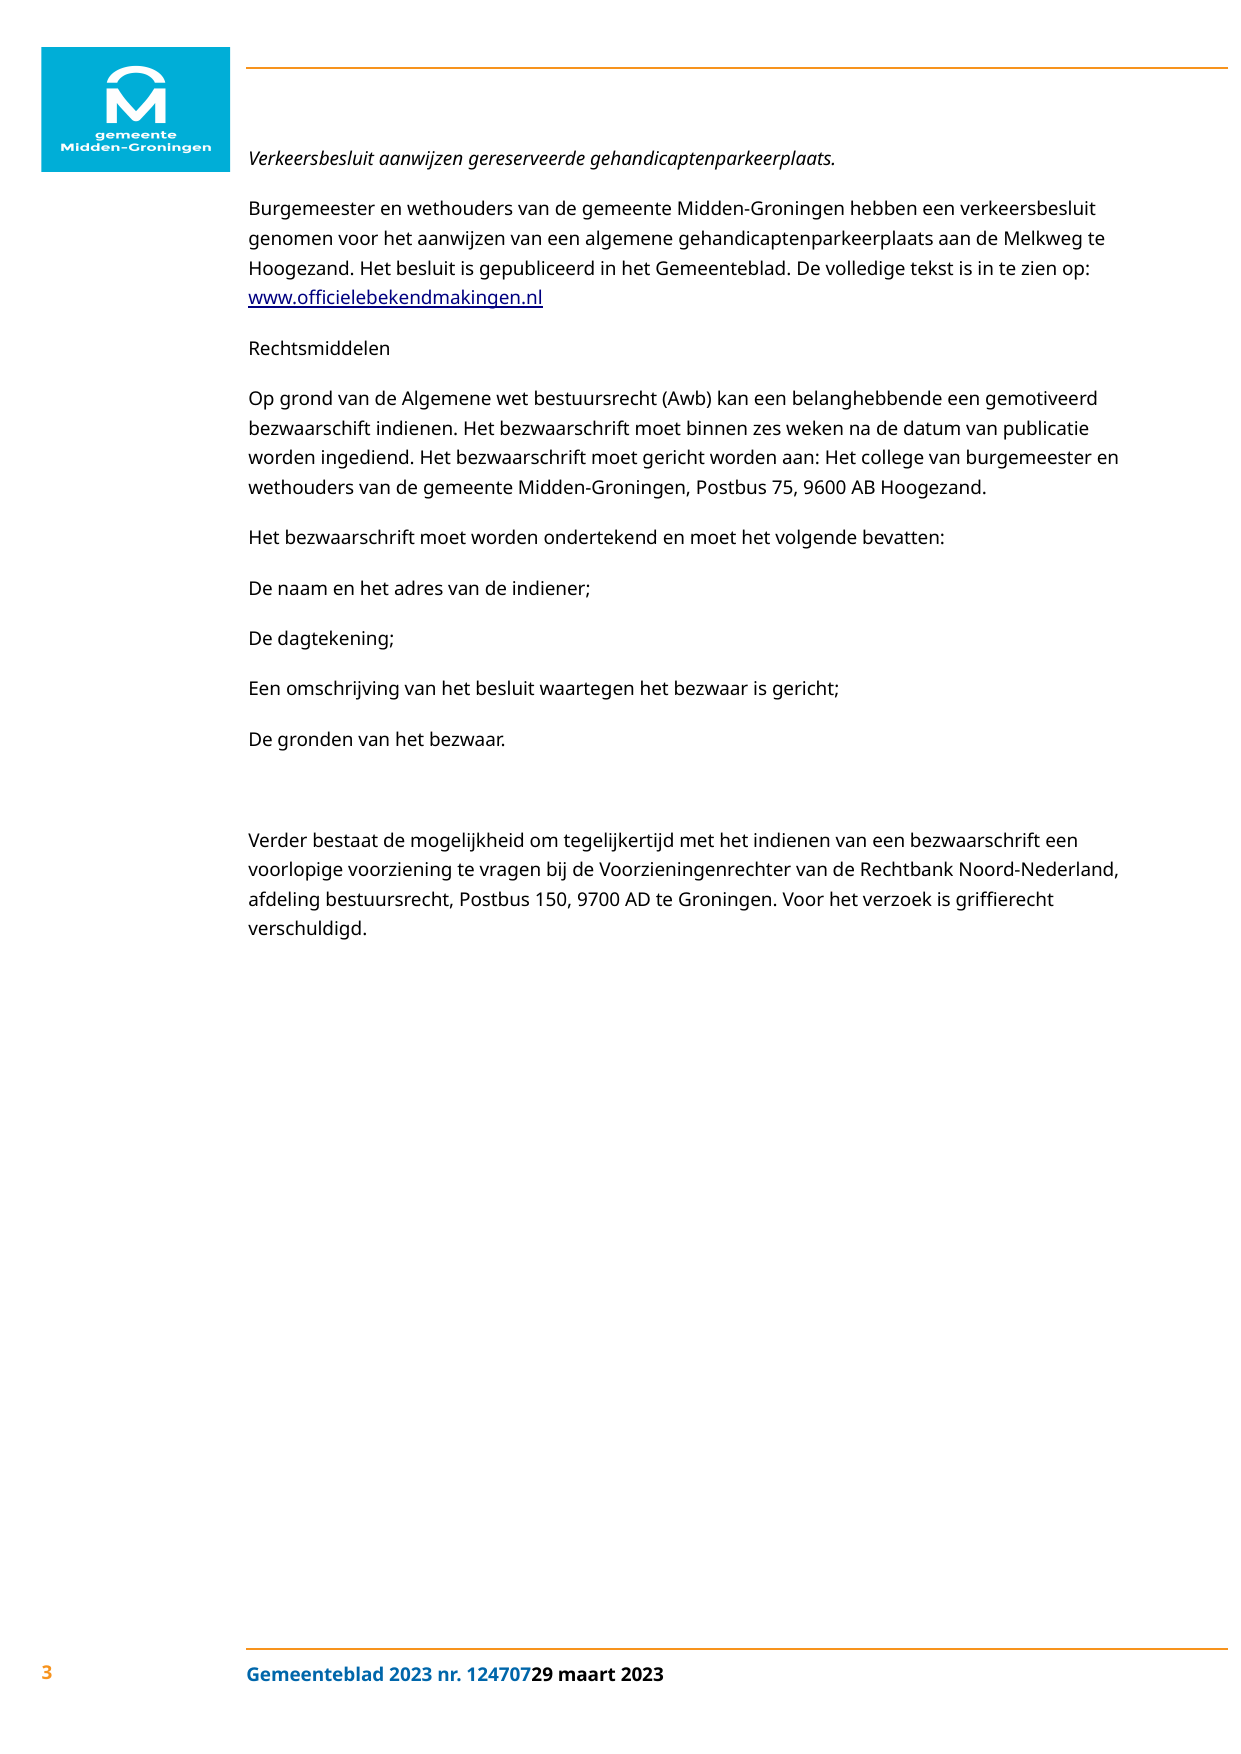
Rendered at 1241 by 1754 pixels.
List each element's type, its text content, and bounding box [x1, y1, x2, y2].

text De dagtekening; [248, 625, 1152, 651]
picture [184, 146, 190, 153]
picture [108, 66, 164, 82]
text Het bezwaarschrift moet worden ondertekend en moet het volgende bevatten: [248, 524, 1152, 550]
text Rechtsmiddelen [248, 335, 1152, 361]
text De naam en het adres van de indiener; [248, 575, 1152, 601]
text Een omschrijving van het besluit waartegen het bezwaar is gericht; [248, 676, 1152, 701]
picture [107, 89, 165, 122]
text Verder bestaat de mogelijkheid om tegelijkertijd met het indienen van een bezwaarschrift een voorlopige voorziening te vragen bij de Voorzieningenrechter van de Rechtbank Noord-Nederland, afdeling bestuursrecht, Postbus 150, 9700 AD te Groningen. Voor het verzoek is griffierecht verschuldigd. [248, 827, 1152, 941]
text Op grond van de Algemene wet bestuursrecht (Awb) kan een belanghebbende een gemotiveerd bezwaarschift indienen. Het bezwaarschrift moet binnen zes weken na de datum van publicatie worden ingediend. Het bezwaarschrift moet gericht worden aan: Het college van burgemeester en wethouders van de gemeente Midden-Groningen, Postbus 75, 9600 AB Hoogezand. [248, 385, 1152, 500]
text Verkeersbesluit aanwijzen gereserveerde gehandicaptenparkeerplaats. [248, 145, 1152, 171]
text De gronden van het bezwaar. [248, 726, 1152, 752]
text Burgemeester en wethouders van de gemeente Midden-Groningen hebben een verkeersbesluit genomen voor het aanwijzen van een algemene gehandicaptenparkeerplaats aan de Melkweg te Hoogezand. Het besluit is gepubliceerd in het Gemeenteblad. De volledige tekst is in te zien op: www.officielebekendmakingen.nl [248, 196, 1152, 310]
